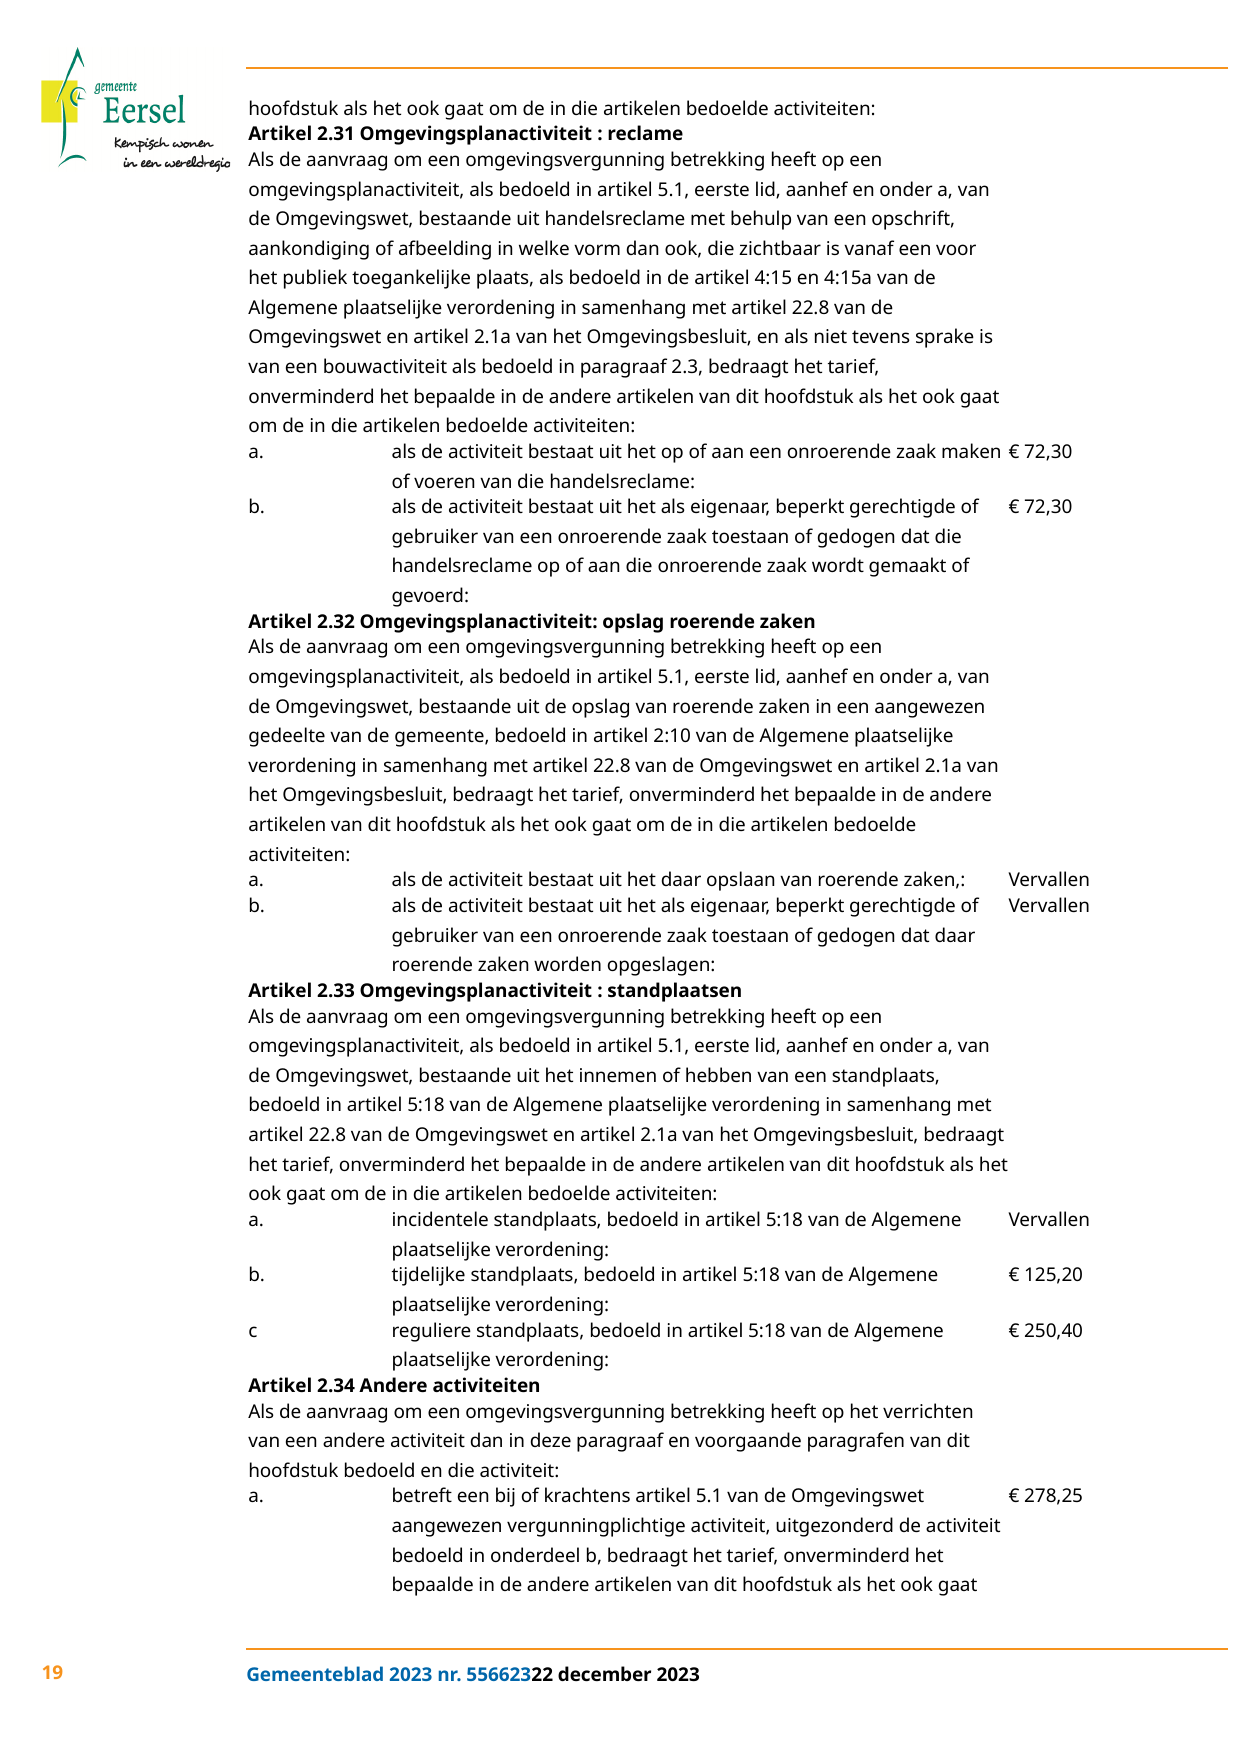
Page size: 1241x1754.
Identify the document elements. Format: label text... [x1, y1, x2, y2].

table_cell [1008, 977, 1152, 1003]
table_cell [1008, 1398, 1152, 1483]
table_cell € 72,30 [1008, 494, 1152, 608]
table_cell Vervallen [1008, 1206, 1152, 1261]
table_cell c [248, 1317, 391, 1372]
table_cell Vervallen [1008, 892, 1152, 977]
table_cell Artikel 2.34 Andere activiteiten [248, 1372, 1008, 1398]
table_cell € 278,25 [1008, 1483, 1152, 1597]
table_cell b. [248, 892, 391, 977]
table_cell Als de aanvraag om een omgevingsvergunning betrekking heeft op een omgevingsplanactiviteit, als bedoeld in artikel 5.1, eerste lid, aanhef en onder a, van de Omgevingswet, bestaande uit de opslag van roerende zaken in een aangewezen gedeelte van de gemeente, bedoeld in artikel 2:10 van de Algemene plaatselijke verordening in samenhang met artikel 22.8 van de Omgevingswet en artikel 2.1a van het Omgevingsbesluit, bedraagt het tarief, onverminderd het bepaalde in de andere artikelen van dit hoofdstuk als het ook gaat om de in die artikelen bedoelde activiteiten: [248, 634, 1008, 867]
table_cell reguliere standplaats, bedoeld in artikel 5:18 van de Algemene plaatselijke verordening: [391, 1317, 1008, 1372]
table_cell [1008, 608, 1152, 634]
table_cell Als de aanvraag om een omgevingsvergunning betrekking heeft op het verrichten van een andere activiteit dan in deze paragraaf en voorgaande paragrafen van dit hoofdstuk bedoeld en die activiteit: [248, 1398, 1008, 1483]
table_cell [1008, 1003, 1152, 1206]
table_cell als de activiteit bestaat uit het als eigenaar, beperkt gerechtigde of gebruiker van een onroerende zaak toestaan of gedogen dat daar roerende zaken worden opgeslagen: [391, 892, 1008, 977]
table_cell [1008, 146, 1152, 438]
picture [41, 47, 231, 172]
table_cell [1008, 121, 1152, 146]
table_cell betreft een bij of krachtens artikel 5.1 van de Omgevingswet aangewezen vergunningplichtige activiteit, uitgezonderd de activiteit bedoeld in onderdeel b, bedraagt het tarief, onverminderd het bepaalde in de andere artikelen van dit hoofdstuk als het ook gaat [391, 1483, 1008, 1597]
table_cell als de activiteit bestaat uit het als eigenaar, beperkt gerechtigde of gebruiker van een onroerende zaak toestaan of gedogen dat die handelsreclame op of aan die onroerende zaak wordt gemaakt of gevoerd: [391, 494, 1008, 608]
table_cell Als de aanvraag om een omgevingsvergunning betrekking heeft op een omgevingsplanactiviteit, als bedoeld in artikel 5.1, eerste lid, aanhef en onder a, van de Omgevingswet, bestaande uit het innemen of hebben van een standplaats, bedoeld in artikel 5:18 van de Algemene plaatselijke verordening in samenhang met artikel 22.8 van de Omgevingswet en artikel 2.1a van het Omgevingsbesluit, bedraagt het tarief, onverminderd het bepaalde in de andere artikelen van dit hoofdstuk als het ook gaat om de in die artikelen bedoelde activiteiten: [248, 1003, 1008, 1206]
table_cell b. [248, 1261, 391, 1317]
table_cell incidentele standplaats, bedoeld in artikel 5:18 van de Algemene plaatselijke verordening: [391, 1206, 1008, 1261]
table_cell hoofdstuk als het ook gaat om de in die artikelen bedoelde activiteiten: [248, 95, 1008, 121]
table_cell als de activiteit bestaat uit het op of aan een onroerende zaak maken of voeren van die handelsreclame: [391, 438, 1008, 493]
table_cell [1008, 95, 1152, 121]
table_cell a. [248, 867, 391, 892]
table_cell Artikel 2.33 Omgevingsplanactiviteit : standplaatsen [248, 977, 1008, 1003]
table_cell b. [248, 494, 391, 608]
table_cell a. [248, 438, 391, 493]
table_cell € 72,30 [1008, 438, 1152, 493]
table_cell Vervallen [1008, 867, 1152, 892]
table_cell [1008, 1372, 1152, 1398]
table_cell tijdelijke standplaats, bedoeld in artikel 5:18 van de Algemene plaatselijke verordening: [391, 1261, 1008, 1317]
table_cell [1008, 634, 1152, 867]
table_cell als de activiteit bestaat uit het daar opslaan van roerende zaken,: [391, 867, 1008, 892]
table_cell € 125,20 [1008, 1261, 1152, 1317]
table_cell € 250,40 [1008, 1317, 1152, 1372]
table_cell a. [248, 1483, 391, 1597]
table_cell a. [248, 1206, 391, 1261]
table_cell Als de aanvraag om een omgevingsvergunning betrekking heeft op een omgevingsplanactiviteit, als bedoeld in artikel 5.1, eerste lid, aanhef en onder a, van de Omgevingswet, bestaande uit handelsreclame met behulp van een opschrift, aankondiging of afbeelding in welke vorm dan ook, die zichtbaar is vanaf een voor het publiek toegankelijke plaats, als bedoeld in de artikel 4:15 en 4:15a van de Algemene plaatselijke verordening in samenhang met artikel 22.8 van de Omgevingswet en artikel 2.1a van het Omgevingsbesluit, en als niet tevens sprake is van een bouwactiviteit als bedoeld in paragraaf 2.3, bedraagt het tarief, onverminderd het bepaalde in de andere artikelen van dit hoofdstuk als het ook gaat om de in die artikelen bedoelde activiteiten: [248, 146, 1008, 438]
table_cell Artikel 2.31 Omgevingsplanactiviteit : reclame [248, 121, 1008, 146]
table_cell Artikel 2.32 Omgevingsplanactiviteit: opslag roerende zaken [248, 608, 1008, 634]
